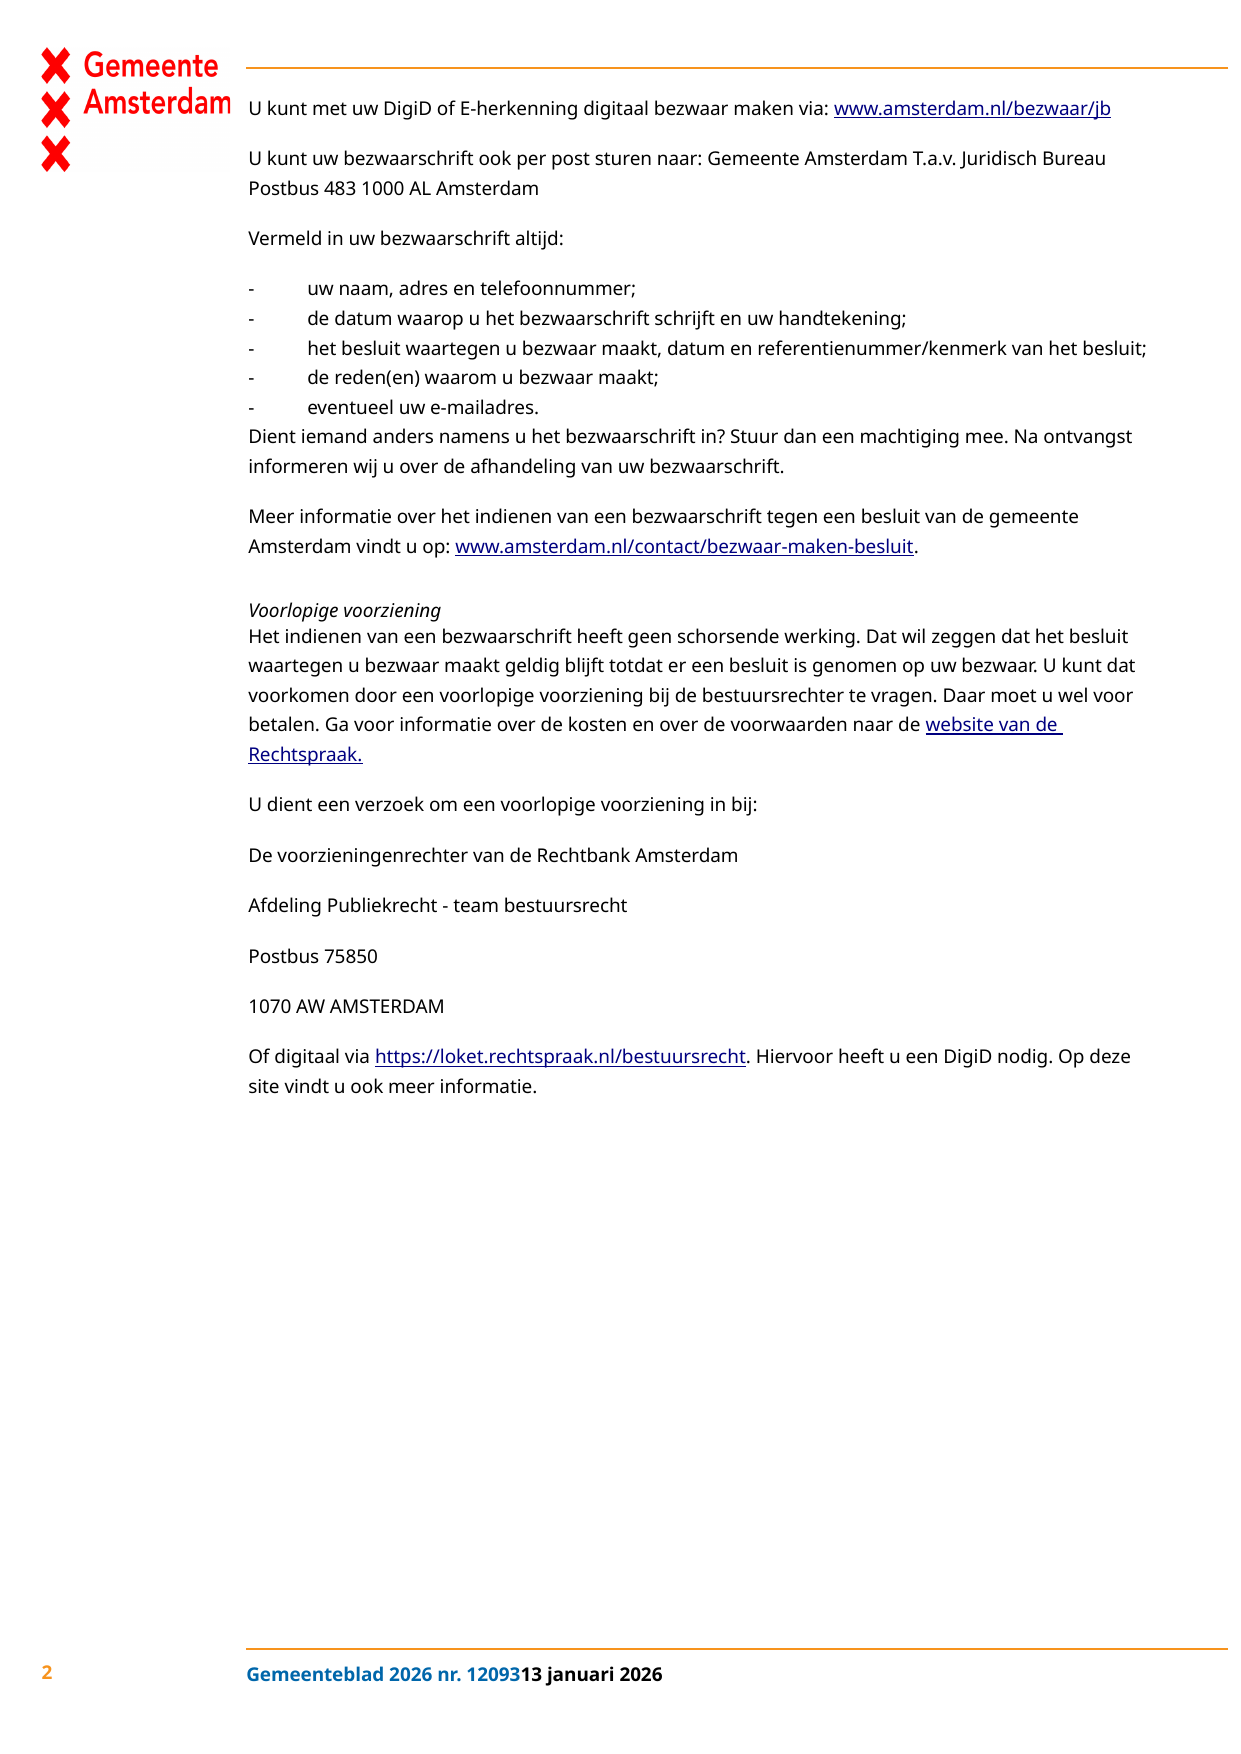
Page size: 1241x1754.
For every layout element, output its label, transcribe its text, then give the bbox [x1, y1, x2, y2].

text Meer informatie over het indienen van een bezwaarschrift tegen een besluit van de gemeente Amsterdam vindt u op: www.amsterdam.nl/contact/bezwaar-maken-besluit. [248, 503, 1152, 559]
list de datum waarop u het bezwaarschrift schrijft en uw handtekening; [248, 305, 1152, 331]
text Vermeld in uw bezwaarschrift altijd: [248, 225, 1152, 251]
text Voorlopige voorziening [248, 597, 1152, 623]
text Postbus 75850 [248, 943, 1152, 968]
text 1070 AW AMSTERDAM [248, 993, 1152, 1019]
text Afdeling Publiekrecht - team bestuursrecht [248, 892, 1152, 918]
list de reden(en) waarom u bezwaar maakt; [248, 364, 1152, 390]
text De voorzieningenrechter van de Rechtbank Amsterdam [248, 842, 1152, 868]
list het besluit waartegen u bezwaar maakt, datum en referentienummer/kenmerk van het besluit; [248, 335, 1152, 361]
list eventueel uw e-mailadres. [248, 394, 1152, 420]
text Dient iemand anders namens u het bezwaarschrift in? Stuur dan een machtiging mee. Na ontvangst informeren wij u over de afhandeling van uw bezwaarschrift. [248, 423, 1152, 479]
text Het indienen van een bezwaarschrift heeft geen schorsende werking. Dat wil zeggen dat het besluit waartegen u bezwaar maakt geldig blijft totdat er een besluit is genomen op uw bezwaar. U kunt dat voorkomen door een voorlopige voorziening bij de bestuursrechter te vragen. Daar moet u wel voor betalen. Ga voor informatie over de kosten en over de voorwaarden naar de website van de Rechtspraak. [248, 623, 1152, 767]
list uw naam, adres en telefoonnummer; [248, 276, 1152, 301]
text U kunt met uw DigiD of E-herkenning digitaal bezwaar maken via: www.amsterdam.nl/bezwaar/jb [248, 95, 1152, 121]
text U kunt uw bezwaarschrift ook per post sturen naar: Gemeente Amsterdam T.a.v. Juridisch Bureau Postbus 483 1000 AL Amsterdam [248, 145, 1152, 201]
text Of digitaal via https://loket.rechtspraak.nl/bestuursrecht. Hiervoor heeft u een DigiD nodig. Op deze site vindt u ook meer informatie. [248, 1044, 1152, 1099]
picture [41, 47, 231, 172]
text U dient een verzoek om een voorlopige voorziening in bij: [248, 792, 1152, 817]
